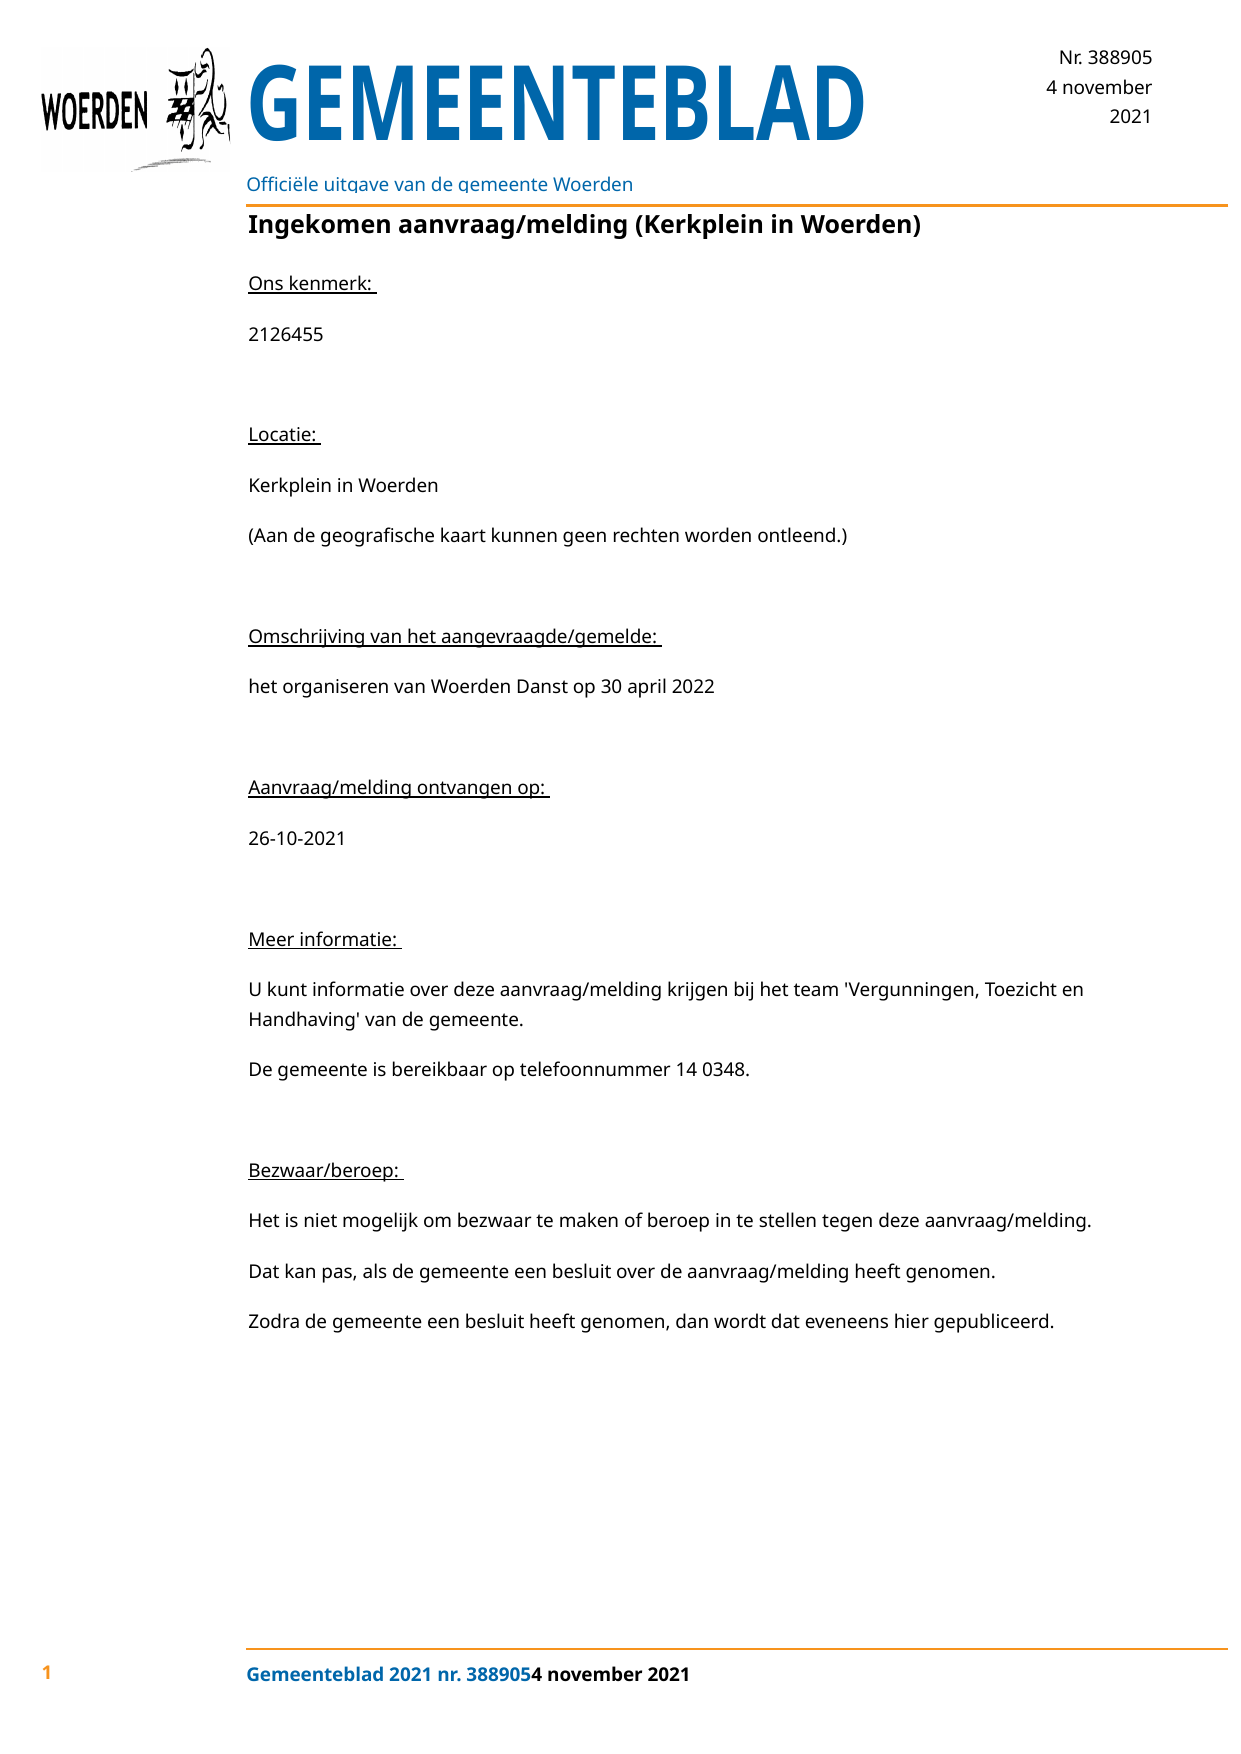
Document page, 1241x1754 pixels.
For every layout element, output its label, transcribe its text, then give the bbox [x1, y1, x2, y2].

text Ons kenmerk: [248, 270, 1152, 296]
text (Aan de geografische kaart kunnen geen rechten worden ontleend.) [248, 522, 1152, 548]
text Aanvraag/melding ontvangen op: [248, 774, 1152, 800]
text Kerkplein in Woerden [248, 472, 1152, 498]
text het organiseren van Woerden Danst op 30 april 2022 [248, 674, 1152, 699]
text Locatie: [248, 422, 1152, 447]
text Meer informatie: [248, 926, 1152, 951]
text Het is niet mogelijk om bezwaar te maken of beroep in te stellen tegen deze aanvraag/melding. [248, 1207, 1152, 1233]
text 26-10-2021 [248, 825, 1152, 851]
text 2126455 [248, 321, 1152, 346]
text Bezwaar/beroep: [248, 1157, 1152, 1183]
text U kunt informatie over deze aanvraag/melding krijgen bij het team 'Vergunningen, Toezicht en Handhaving' van de gemeente. [248, 976, 1152, 1031]
text Zodra de gemeente een besluit heeft genomen, dan wordt dat eveneens hier gepubliceerd. [248, 1308, 1152, 1334]
picture [41, 47, 231, 172]
text Dat kan pas, als de gemeente een besluit over de aanvraag/melding heeft genomen. [248, 1258, 1152, 1283]
text De gemeente is bereikbaar op telefoonnummer 14 0348. [248, 1056, 1152, 1082]
text Omschrijving van het aangevraagde/gemelde: [248, 623, 1152, 649]
text Ingekomen aanvraag/melding (Kerkplein in Woerden) [248, 207, 1152, 241]
